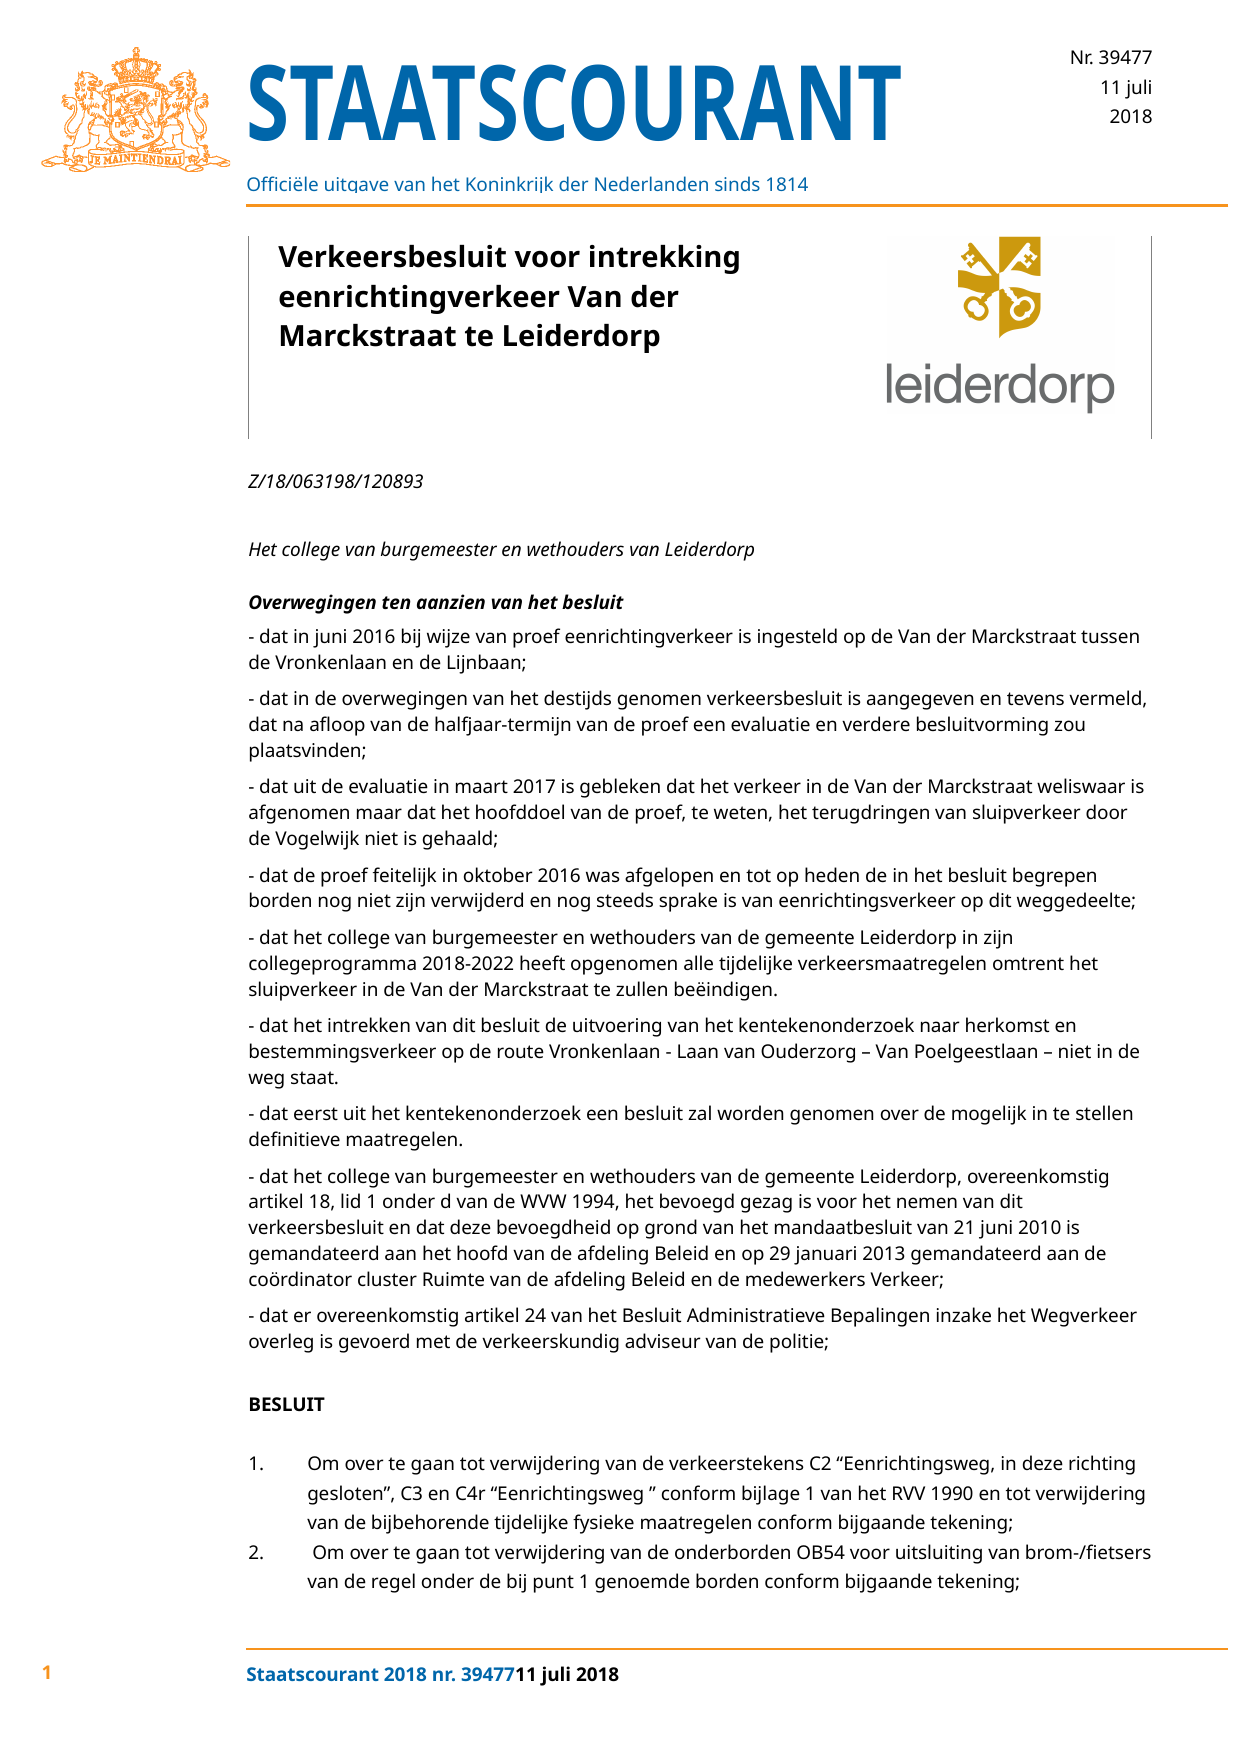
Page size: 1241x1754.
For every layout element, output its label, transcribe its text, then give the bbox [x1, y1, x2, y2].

table_header [850, 414, 1151, 439]
text - dat in juni 2016 bij wijze van proef eenrichtingverkeer is ingesteld op de Van der Marckstraat tussen de Vronkenlaan en de Lijnbaan; [248, 623, 1152, 675]
text Z/18/063198/120893 [248, 469, 1152, 494]
list Om over te gaan tot verwijdering van de verkeerstekens C2 “Eenrichtingsweg, in deze richting gesloten”, C3 en C4r “Eenrichtingsweg ” conform bijlage 1 van het RVV 1990 en tot verwijdering van de bijbehorende tijdelijke fysieke maatregelen conform bijgaande tekening; [248, 1450, 1152, 1535]
list Om over te gaan tot verwijdering van de onderborden OB54 voor uitsluiting van brom-/fietsers van de regel onder de bij punt 1 genoemde borden conform bijgaande tekening; [248, 1539, 1152, 1594]
text Overwegingen ten aanzien van het besluit [248, 589, 1152, 615]
text Het college van burgemeester en wethouders van Leiderdorp [248, 536, 1152, 562]
text - dat het intrekken van dit besluit de uitvoering van het kentekenonderzoek naar herkomst en bestemmingsverkeer op de route Vronkenlaan - Laan van Ouderzorg – Van Poelgeestlaan – niet in de weg staat. [248, 1012, 1152, 1089]
text - dat eerst uit het kentekenonderzoek een besluit zal worden genomen over de mogelijk in te stellen definitieve maatregelen. [248, 1101, 1152, 1152]
picture [41, 47, 231, 172]
table_header [1115, 236, 1151, 413]
text - dat in de overwegingen van het destijds genomen verkeersbesluit is aangegeven en tevens vermeld, dat na afloop van de halfjaar-termijn van de proef een evaluatie en verdere besluitvorming zou plaatsvinden; [248, 686, 1152, 763]
text - dat uit de evaluatie in maart 2017 is gebleken dat het verkeer in de Van der Marckstraat weliswaar is afgenomen maar dat het hoofddoel van de proef, te weten, het terugdringen van sluipverkeer door de Vogelwijk niet is gehaald; [248, 774, 1152, 851]
text - dat de proef feitelijk in oktober 2016 was afgelopen en tot op heden de in het besluit begrepen borden nog niet zijn verwijderd en nog steeds sprake is van eenrichtingsverkeer op dit weggedeelte; [248, 862, 1152, 913]
text BESLUIT [248, 1391, 1152, 1417]
table_header [850, 236, 886, 413]
text - dat het college van burgemeester en wethouders van de gemeente Leiderdorp in zijn collegeprogramma 2018-2022 heeft opgenomen alle tijdelijke verkeersmaatregelen omtrent het sluipverkeer in de Van der Marckstraat te zullen beëindigen. [248, 924, 1152, 1001]
text - dat er overeenkomstig artikel 24 van het Besluit Administratieve Bepalingen inzake het Wegverkeer overleg is gevoerd met de verkeerskundig adviseur van de politie; [248, 1302, 1152, 1354]
picture [886, 236, 1115, 414]
text - dat het college van burgemeester en wethouders van de gemeente Leiderdorp, overeenkomstig artikel 18, lid 1 onder d van de WVW 1994, het bevoegd gezag is voor het nemen van dit verkeersbesluit en dat deze bevoegdheid op grond van het mandaatbesluit van 21 juni 2010 is gemandateerd aan het hoofd van de afdeling Beleid en op 29 januari 2013 gemandateerd aan de coördinator cluster Ruimte van de afdeling Beleid en de medewerkers Verkeer; [248, 1163, 1152, 1292]
table_header Verkeersbesluit voor intrekking eenrichtingverkeer Van der Marckstraat te Leiderdorp [249, 236, 850, 439]
